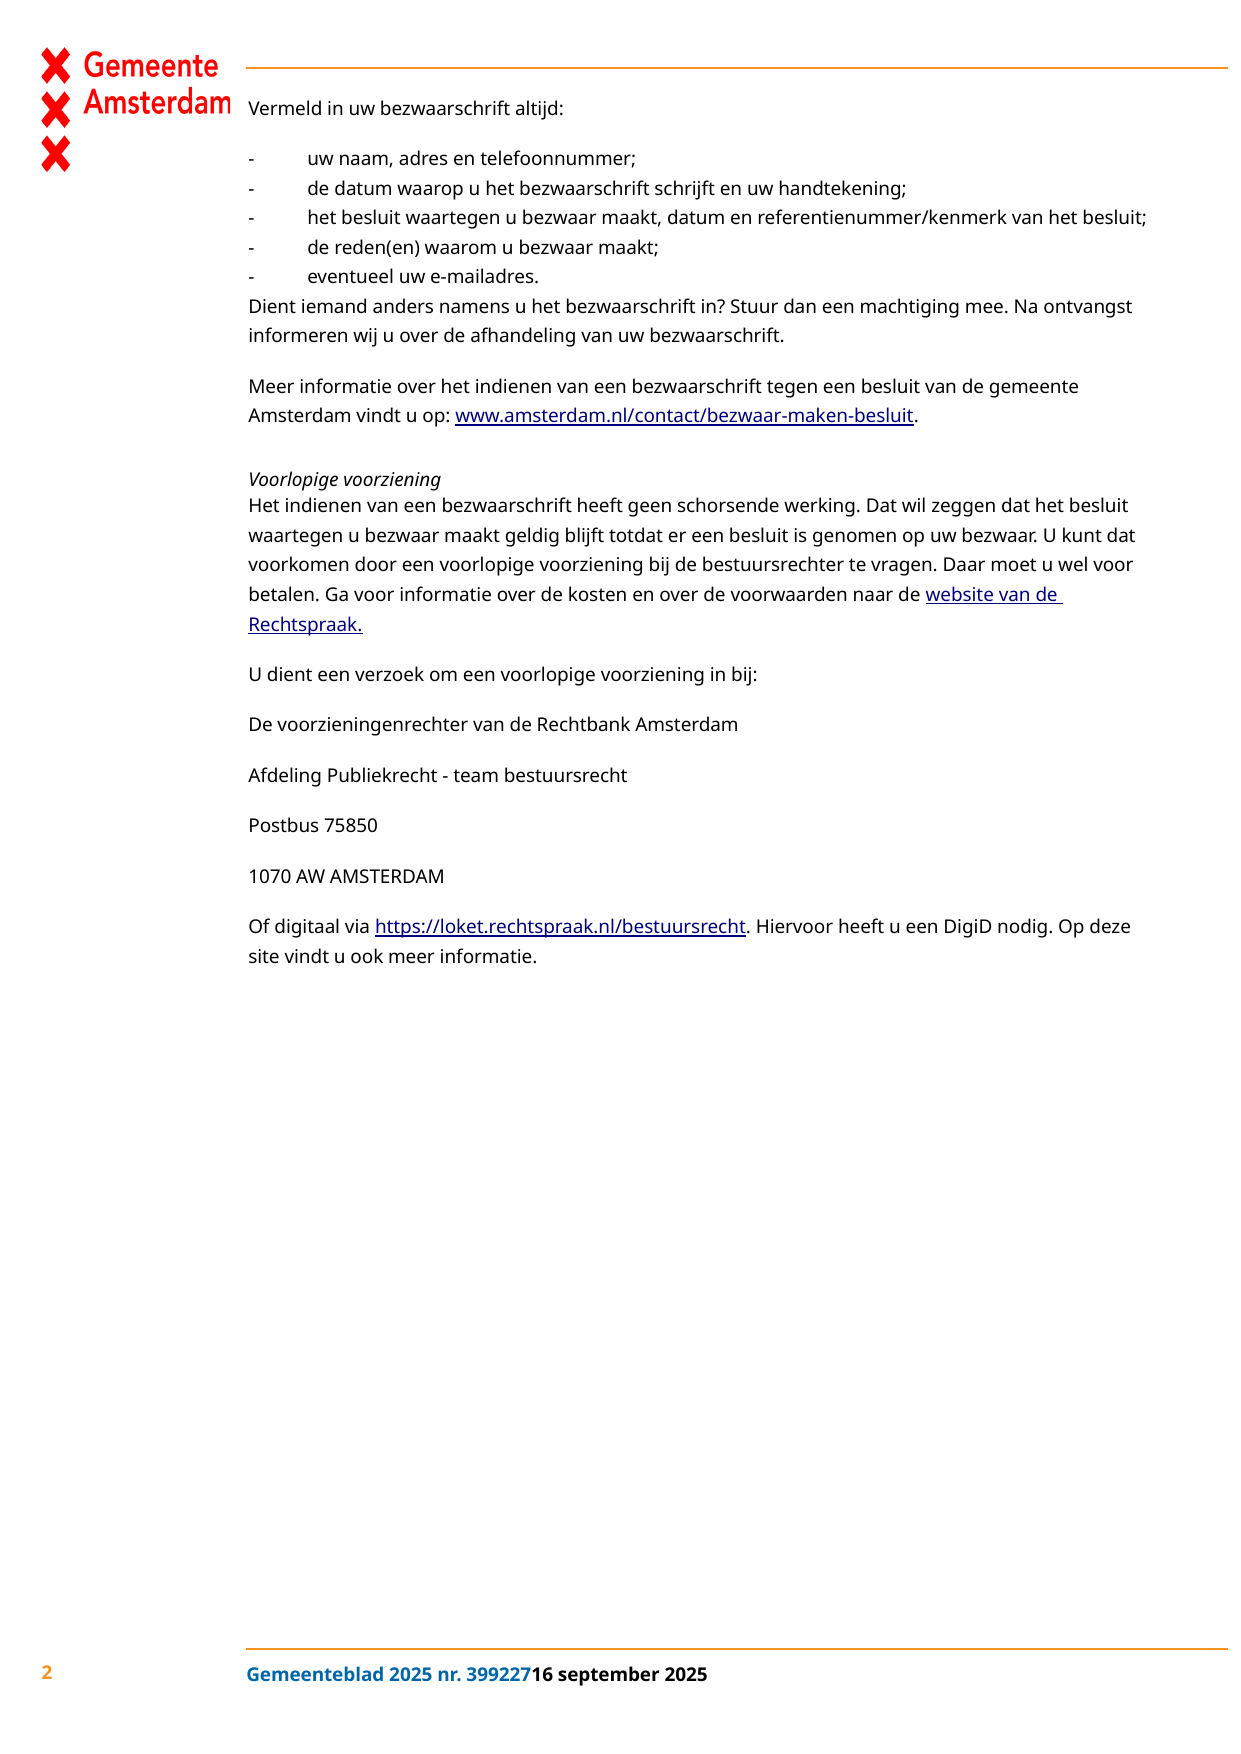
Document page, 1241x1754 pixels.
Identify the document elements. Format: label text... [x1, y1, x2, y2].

list de datum waarop u het bezwaarschrift schrijft en uw handtekening; [248, 175, 1152, 201]
list eventueel uw e-mailadres. [248, 263, 1152, 289]
text Of digitaal via https://loket.rechtspraak.nl/bestuursrecht. Hiervoor heeft u een DigiD nodig. Op deze site vindt u ook meer informatie. [248, 913, 1152, 968]
text Voorlopige voorziening [248, 467, 1152, 492]
list de reden(en) waarom u bezwaar maakt; [248, 234, 1152, 260]
list het besluit waartegen u bezwaar maakt, datum en referentienummer/kenmerk van het besluit; [248, 204, 1152, 230]
text 1070 AW AMSTERDAM [248, 863, 1152, 888]
text Het indienen van een bezwaarschrift heeft geen schorsende werking. Dat wil zeggen dat het besluit waartegen u bezwaar maakt geldig blijft totdat er een besluit is genomen op uw bezwaar. U kunt dat voorkomen door een voorlopige voorziening bij de bestuursrechter te vragen. Daar moet u wel voor betalen. Ga voor informatie over de kosten en over de voorwaarden naar de website van de Rechtspraak. [248, 492, 1152, 636]
text De voorzieningenrechter van de Rechtbank Amsterdam [248, 712, 1152, 737]
list uw naam, adres en telefoonnummer; [248, 145, 1152, 171]
picture [41, 47, 231, 172]
text Meer informatie over het indienen van een bezwaarschrift tegen een besluit van de gemeente Amsterdam vindt u op: www.amsterdam.nl/contact/bezwaar-maken-besluit. [248, 373, 1152, 428]
text Vermeld in uw bezwaarschrift altijd: [248, 95, 1152, 121]
text Dient iemand anders namens u het bezwaarschrift in? Stuur dan een machtiging mee. Na ontvangst informeren wij u over de afhandeling van uw bezwaarschrift. [248, 293, 1152, 348]
text U dient een verzoek om een voorlopige voorziening in bij: [248, 661, 1152, 687]
text Postbus 75850 [248, 812, 1152, 838]
text Afdeling Publiekrecht - team bestuursrecht [248, 762, 1152, 788]
